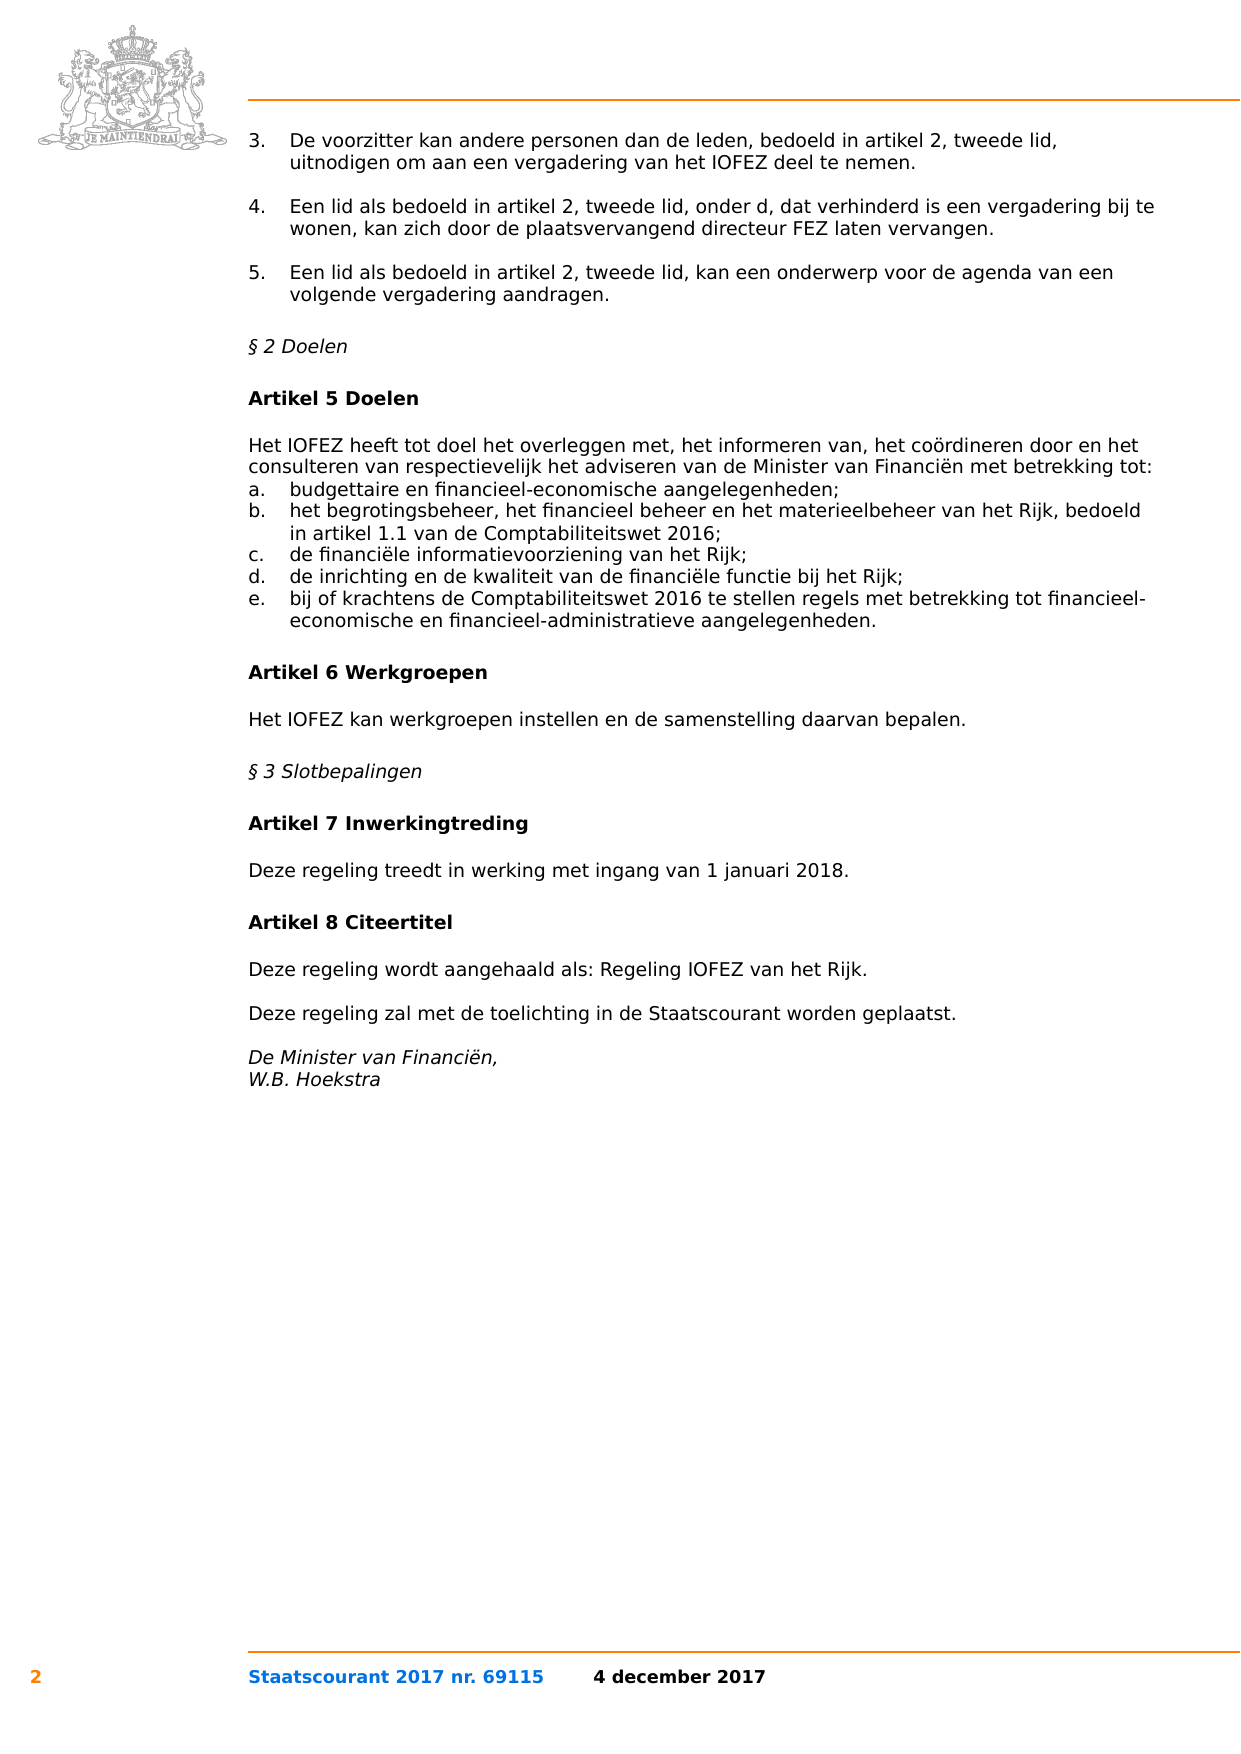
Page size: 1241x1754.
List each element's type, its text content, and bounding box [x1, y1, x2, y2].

text b. het begrotingsbeheer, het financieel beheer en het materieelbeheer van het Rijk, bedoeld in artikel 1.1 van de Comptabiliteitswet 2016; [248, 500, 1163, 544]
picture [38, 25, 227, 150]
text c. de financiële informatievoorziening van het Rijk; [248, 544, 1163, 566]
subtitle Artikel 7 Inwerkingtreding [248, 813, 1163, 835]
subtitle Artikel 8 Citeertitel [248, 912, 1163, 934]
text 4. Een lid als bedoeld in artikel 2, tweede lid, onder d, dat verhinderd is een vergadering bij te wonen, kan zich door de plaatsvervangend directeur FEZ laten vervangen. [248, 196, 1163, 240]
text 3. De voorzitter kan andere personen dan de leden, bedoeld in artikel 2, tweede lid, uitnodigen om aan een vergadering van het IOFEZ deel te nemen. [248, 130, 1163, 174]
text e. bij of krachtens de Comptabiliteitswet 2016 te stellen regels met betrekking tot financieel-economische en financieel-administratieve aangelegenheden. [248, 588, 1163, 632]
subtitle Artikel 6 Werkgroepen [248, 662, 1163, 684]
subtitle Artikel 5 Doelen [248, 387, 1163, 409]
text Deze regeling wordt aangehaald als: Regeling IOFEZ van het Rijk. [248, 959, 1163, 981]
text Het IOFEZ kan werkgroepen instellen en de samenstelling daarvan bepalen. [248, 709, 1163, 731]
subtitle § 3 Slotbepalingen [248, 761, 1163, 783]
text Het IOFEZ heeft tot doel het overleggen met, het informeren van, het coördineren door en het consulteren van respectievelijk het adviseren van de Minister van Financiën met betrekking tot: [248, 434, 1163, 478]
text Deze regeling treedt in werking met ingang van 1 januari 2018. [248, 860, 1163, 882]
text Deze regeling zal met de toelichting in de Staatscourant worden geplaatst. [248, 1003, 1163, 1025]
subtitle § 2 Doelen [248, 336, 1163, 357]
text d. de inrichting en de kwaliteit van de financiële functie bij het Rijk; [248, 566, 1163, 588]
text De Minister van Financiën, W.B. Hoekstra [248, 1047, 1163, 1091]
text 5. Een lid als bedoeld in artikel 2, tweede lid, kan een onderwerp voor de agenda van een volgende vergadering aandragen. [248, 262, 1163, 306]
text a. budgettaire en financieel-economische aangelegenheden; [248, 478, 1163, 500]
